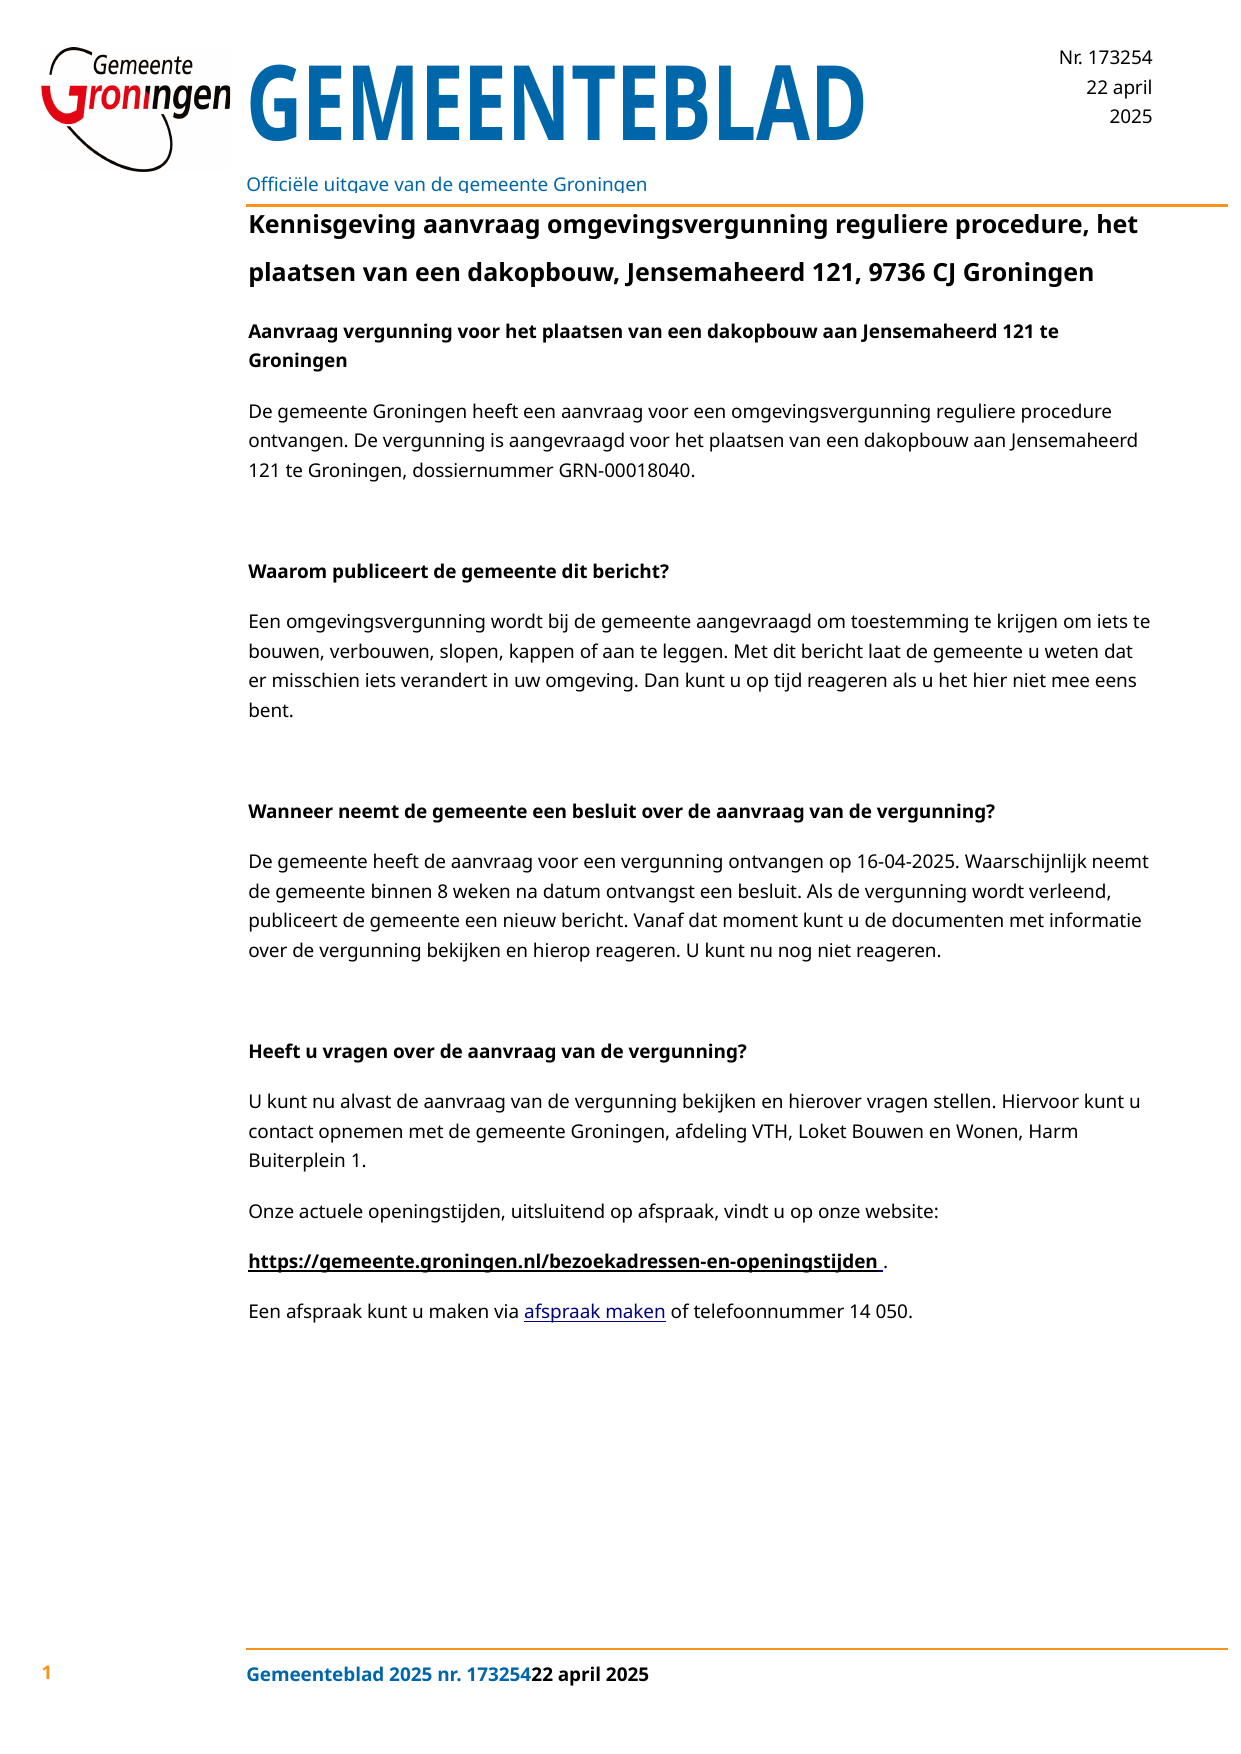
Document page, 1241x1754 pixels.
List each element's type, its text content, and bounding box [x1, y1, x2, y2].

text De gemeente heeft de aanvraag voor een vergunning ontvangen op 16-04-2025. Waarschijnlijk neemt de gemeente binnen 8 weken na datum ontvangst een besluit. Als de vergunning wordt verleend, publiceert de gemeente een nieuw bericht. Vanaf dat moment kunt u de documenten met informatie over de vergunning bekijken en hierop reageren. U kunt nu nog niet reageren. [248, 848, 1152, 963]
text Onze actuele openingstijden, uitsluitend op afspraak, vindt u op onze website: [248, 1198, 1152, 1224]
text Wanneer neemt de gemeente een besluit over de aanvraag van de vergunning? [248, 798, 1152, 824]
text Kennisgeving aanvraag omgevingsvergunning reguliere procedure, het plaatsen van een dakopbouw, Jensemaheerd 121, 9736 CJ Groningen [248, 207, 1152, 288]
text https://gemeente.groningen.nl/bezoekadressen-en-openingstijden . [248, 1248, 1152, 1274]
text Een afspraak kunt u maken via afspraak maken of telefoonnummer 14 050. [248, 1299, 1152, 1324]
text Waarom publiceert de gemeente dit bericht? [248, 558, 1152, 584]
text Heeft u vragen over de aanvraag van de vergunning? [248, 1038, 1152, 1064]
text Een omgevingsvergunning wordt bij de gemeente aangevraagd om toestemming te krijgen om iets te bouwen, verbouwen, slopen, kappen of aan te leggen. Met dit bericht laat de gemeente u weten dat er misschien iets verandert in uw omgeving. Dan kunt u op tijd reageren als u het hier niet mee eens bent. [248, 608, 1152, 723]
text Aanvraag vergunning voor het plaatsen van een dakopbouw aan Jensemaheerd 121 te Groningen [248, 318, 1152, 373]
text U kunt nu alvast de aanvraag van de vergunning bekijken en hierover vragen stellen. Hiervoor kunt u contact opnemen met de gemeente Groningen, afdeling VTH, Loket Bouwen en Wonen, Harm Buiterplein 1. [248, 1088, 1152, 1173]
text De gemeente Groningen heeft een aanvraag voor een omgevingsvergunning reguliere procedure ontvangen. De vergunning is aangevraagd voor het plaatsen van een dakopbouw aan Jensemaheerd 121 te Groningen, dossiernummer GRN-00018040. [248, 398, 1152, 483]
picture [41, 47, 231, 172]
